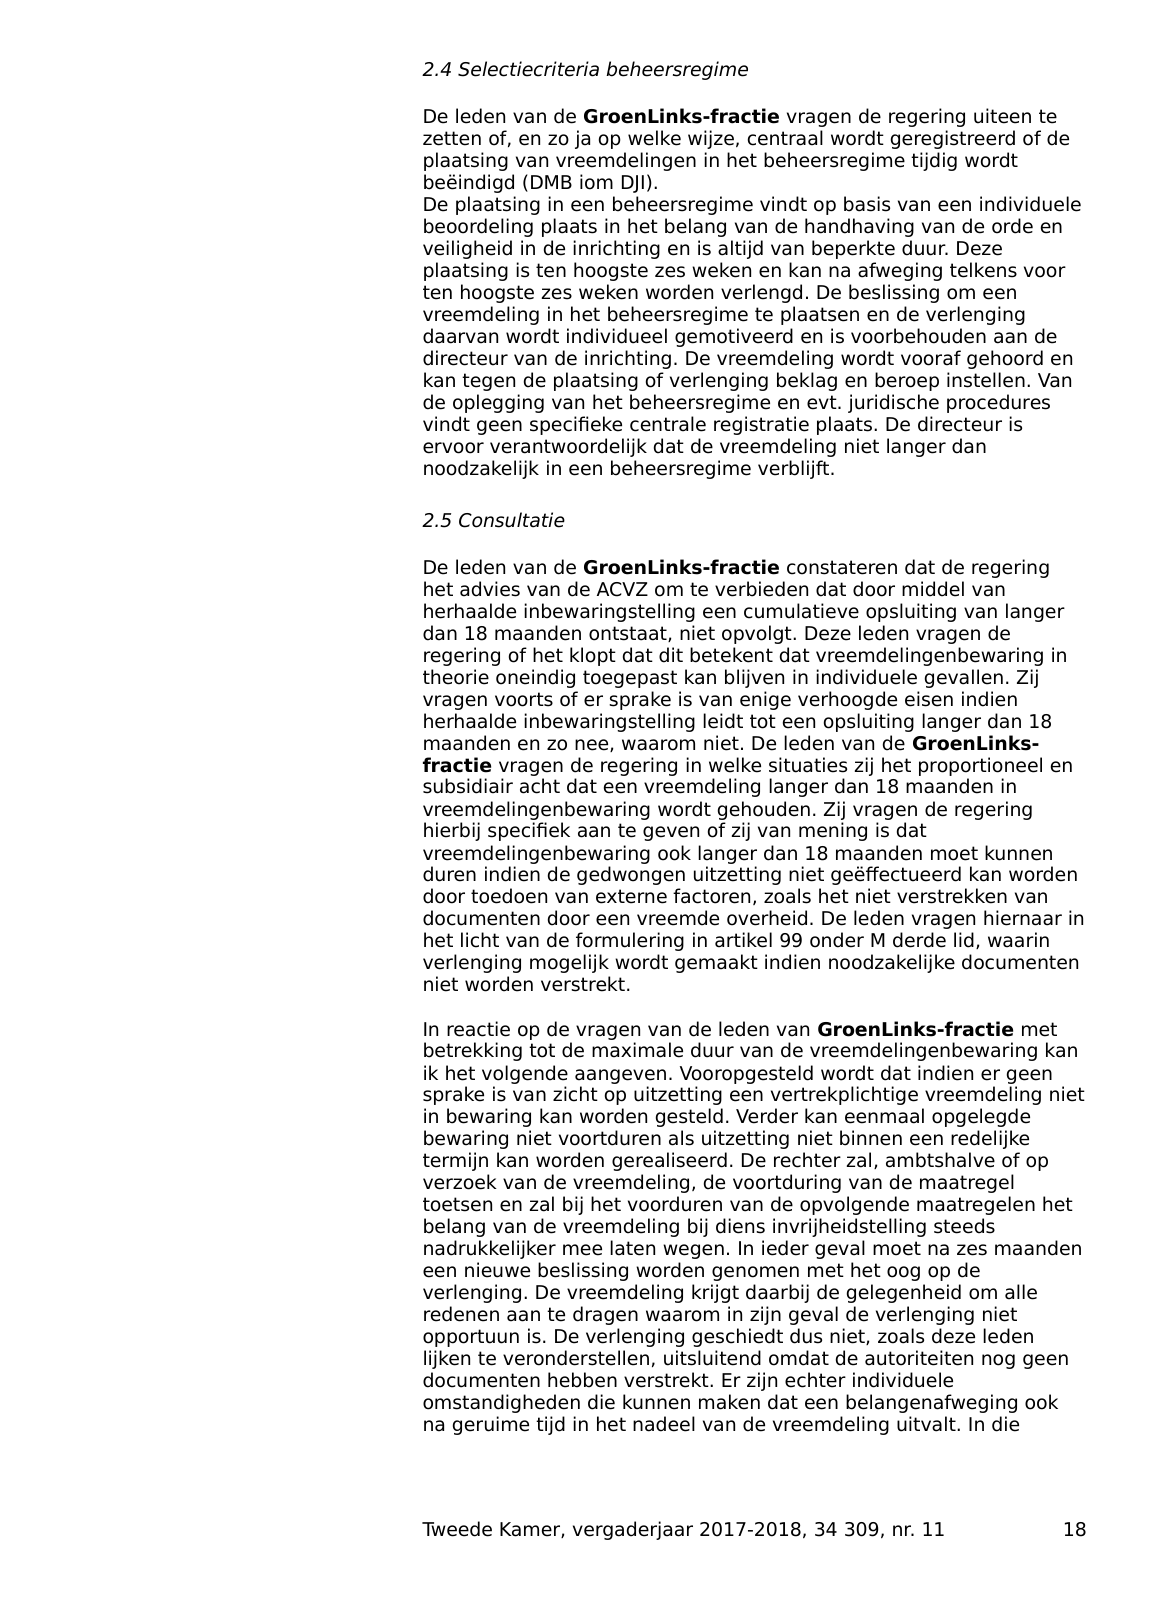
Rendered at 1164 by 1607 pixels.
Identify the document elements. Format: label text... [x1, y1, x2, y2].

text De plaatsing in een beheersregime vindt op basis van een individuele beoordeling plaats in het belang van de handhaving van de orde en veiligheid in de inrichting en is altijd van beperkte duur. Deze plaatsing is ten hoogste zes weken en kan na afweging telkens voor ten hoogste zes weken worden verlengd. De beslissing om een vreemdeling in het beheersregime te plaatsen en de verlenging daarvan wordt individueel gemotiveerd en is voorbehouden aan de directeur van de inrichting. De vreemdeling wordt vooraf gehoord en kan tegen de plaatsing of verlenging beklag en beroep instellen. Van de oplegging van het beheersregime en evt. juridische procedures vindt geen specifieke centrale registratie plaats. De directeur is ervoor verantwoordelijk dat de vreemdeling niet langer dan noodzakelijk in een beheersregime verblijft. [422, 194, 1087, 480]
text In reactie op de vragen van de leden van GroenLinks-fractie met betrekking tot de maximale duur van de vreemdelingenbewaring kan ik het volgende aangeven. Vooropgesteld wordt dat indien er geen sprake is van zicht op uitzetting een vertrekplichtige vreemdeling niet in bewaring kan worden gesteld. Verder kan eenmaal opgelegde bewaring niet voortduren als uitzetting niet binnen een redelijke termijn kan worden gerealiseerd. De rechter zal, ambtshalve of op verzoek van de vreemdeling, de voortduring van de maatregel toetsen en zal bij het voorduren van de opvolgende maatregelen het belang van de vreemdeling bij diens invrijheidstelling steeds nadrukkelijker mee laten wegen. In ieder geval moet na zes maanden een nieuwe beslissing worden genomen met het oog op de verlenging. De vreemdeling krijgt daarbij de gelegenheid om alle redenen aan te dragen waarom in zijn geval de verlenging niet opportuun is. De verlenging geschiedt dus niet, zoals deze leden lijken te veronderstellen, uitsluitend omdat de autoriteiten nog geen documenten hebben verstrekt. Er zijn echter individuele omstandigheden die kunnen maken dat een belangenafweging ook na geruime tijd in het nadeel van de vreemdeling uitvalt. In die [422, 1018, 1087, 1436]
text De leden van de GroenLinks-fractie constateren dat de regering het advies van de ACVZ om te verbieden dat door middel van herhaalde inbewaringstelling een cumulatieve opsluiting van langer dan 18 maanden ontstaat, niet opvolgt. Deze leden vragen de regering of het klopt dat dit betekent dat vreemdelingenbewaring in theorie oneindig toegepast kan blijven in individuele gevallen. Zij vragen voorts of er sprake is van enige verhoogde eisen indien herhaalde inbewaringstelling leidt tot een opsluiting langer dan 18 maanden en zo nee, waarom niet. De leden van de GroenLinks-fractie vragen de regering in welke situaties zij het proportioneel en subsidiair acht dat een vreemdeling langer dan 18 maanden in vreemdelingenbewaring wordt gehouden. Zij vragen de regering hierbij specifiek aan te geven of zij van mening is dat vreemdelingenbewaring ook langer dan 18 maanden moet kunnen duren indien de gedwongen uitzetting niet geëffectueerd kan worden door toedoen van externe factoren, zoals het niet verstrekken van documenten door een vreemde overheid. De leden vragen hiernaar in het licht van de formulering in artikel 99 onder M derde lid, waarin verlenging mogelijk wordt gemaakt indien noodzakelijke documenten niet worden verstrekt. [422, 557, 1087, 996]
text De leden van de GroenLinks-fractie vragen de regering uiteen te zetten of, en zo ja op welke wijze, centraal wordt geregistreerd of de plaatsing van vreemdelingen in het beheersregime tijdig wordt beëindigd (DMB iom DJI). [422, 106, 1087, 194]
subtitle 2.4 Selectiecriteria beheersregime [422, 59, 1087, 81]
subtitle 2.5 Consultatie [422, 510, 1087, 532]
